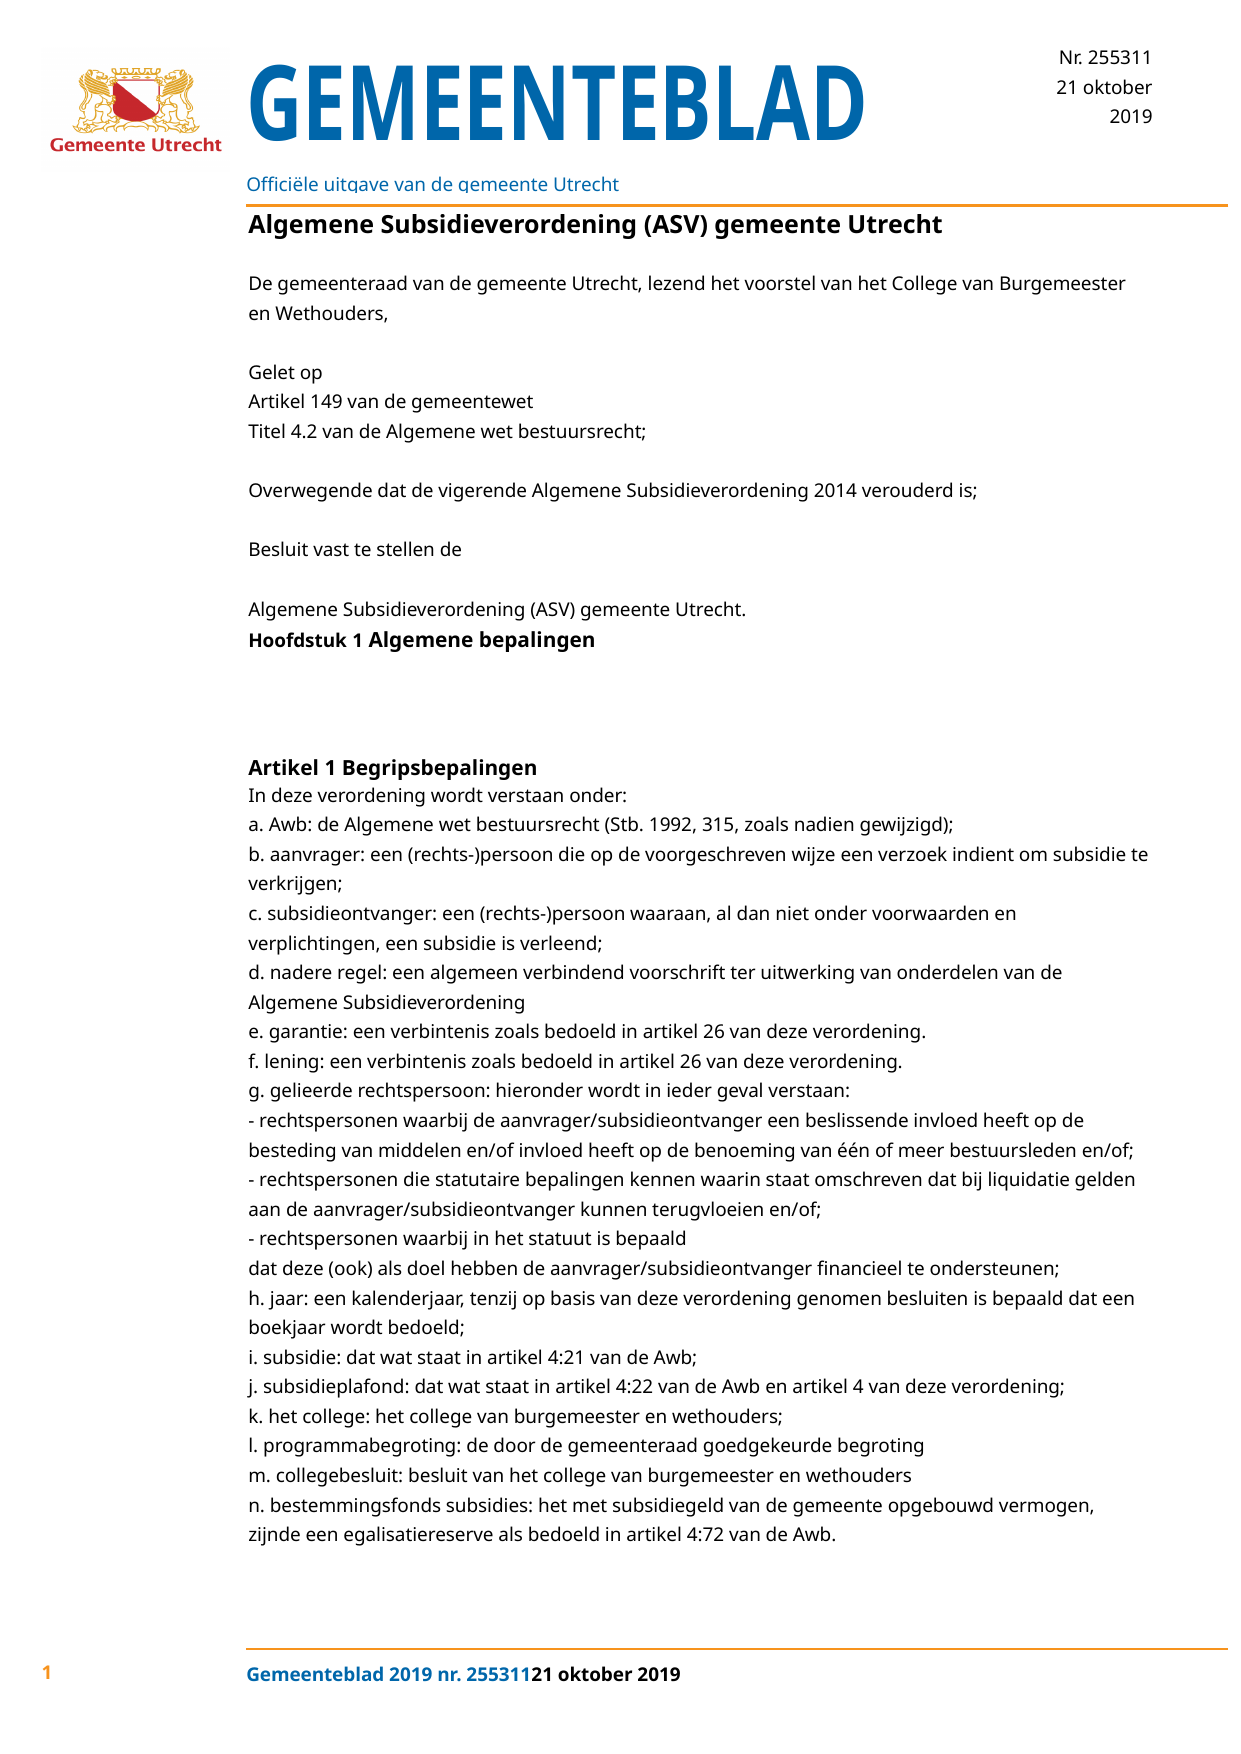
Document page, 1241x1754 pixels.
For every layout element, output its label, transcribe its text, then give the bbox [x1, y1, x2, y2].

text m. collegebesluit: besluit van het college van burgemeester en wethouders [248, 1462, 1152, 1488]
text - rechtspersonen die statutaire bepalingen kennen waarin staat omschreven dat bij liquidatie gelden aan de aanvrager/subsidieontvanger kunnen terugvloeien en/of; [248, 1166, 1152, 1222]
text k. het college: het college van burgemeester en wethouders; [248, 1403, 1152, 1429]
text dat deze (ook) als doel hebben de aanvrager/subsidieontvanger financieel te ondersteunen; [248, 1255, 1152, 1281]
text Algemene Subsidieverordening (ASV) gemeente Utrecht. [248, 596, 1152, 621]
text Hoofdstuk 1 Algemene bepalingen [248, 625, 1152, 654]
text f. lening: een verbintenis zoals bedoeld in artikel 26 van deze verordening. [248, 1048, 1152, 1074]
text c. subsidieontvanger: een (rechts-)persoon waaraan, al dan niet onder voorwaarden en verplichtingen, een subsidie is verleend; [248, 900, 1152, 956]
text Artikel 1 Begripsbepalingen [248, 753, 1152, 782]
text Besluit vast te stellen de [248, 537, 1152, 562]
text e. garantie: een verbintenis zoals bedoeld in artikel 26 van deze verordening. [248, 1018, 1152, 1044]
text - rechtspersonen waarbij de aanvrager/subsidieontvanger een beslissende invloed heeft op de besteding van middelen en/of invloed heeft op de benoeming van één of meer bestuursleden en/of; [248, 1107, 1152, 1163]
text d. nadere regel: een algemeen verbindend voorschrift ter uitwerking van onderdelen van de Algemene Subsidieverordening [248, 959, 1152, 1015]
text a. Awb: de Algemene wet bestuursrecht (Stb. 1992, 315, zoals nadien gewijzigd); [248, 811, 1152, 837]
text Algemene Subsidieverordening (ASV) gemeente Utrecht [248, 207, 1152, 241]
text Titel 4.2 van de Algemene wet bestuursrecht; [248, 418, 1152, 444]
text i. subsidie: dat wat staat in artikel 4:21 van de Awb; [248, 1344, 1152, 1370]
picture [41, 47, 231, 172]
text h. jaar: een kalenderjaar, tenzij op basis van deze verordening genomen besluiten is bepaald dat een boekjaar wordt bedoeld; [248, 1285, 1152, 1340]
text b. aanvrager: een (rechts-)persoon die op de voorgeschreven wijze een verzoek indient om subsidie te verkrijgen; [248, 841, 1152, 896]
text In deze verordening wordt verstaan onder: [248, 782, 1152, 808]
text g. gelieerde rechtspersoon: hieronder wordt in ieder geval verstaan: [248, 1078, 1152, 1103]
text Artikel 149 van de gemeentewet [248, 389, 1152, 414]
text j. subsidieplafond: dat wat staat in artikel 4:22 van de Awb en artikel 4 van deze verordening; [248, 1373, 1152, 1399]
text Gelet op [248, 359, 1152, 385]
text n. bestemmingsfonds subsidies: het met subsidiegeld van de gemeente opgebouwd vermogen, zijnde een egalisatiereserve als bedoeld in artikel 4:72 van de Awb. [248, 1492, 1152, 1547]
text - rechtspersonen waarbij in het statuut is bepaald [248, 1226, 1152, 1251]
text De gemeenteraad van de gemeente Utrecht, lezend het voorstel van het College van Burgemeester en Wethouders, [248, 270, 1152, 326]
text l. programmabegroting: de door de gemeenteraad goedgekeurde begroting [248, 1433, 1152, 1458]
text Overwegende dat de vigerende Algemene Subsidieverordening 2014 verouderd is; [248, 477, 1152, 503]
